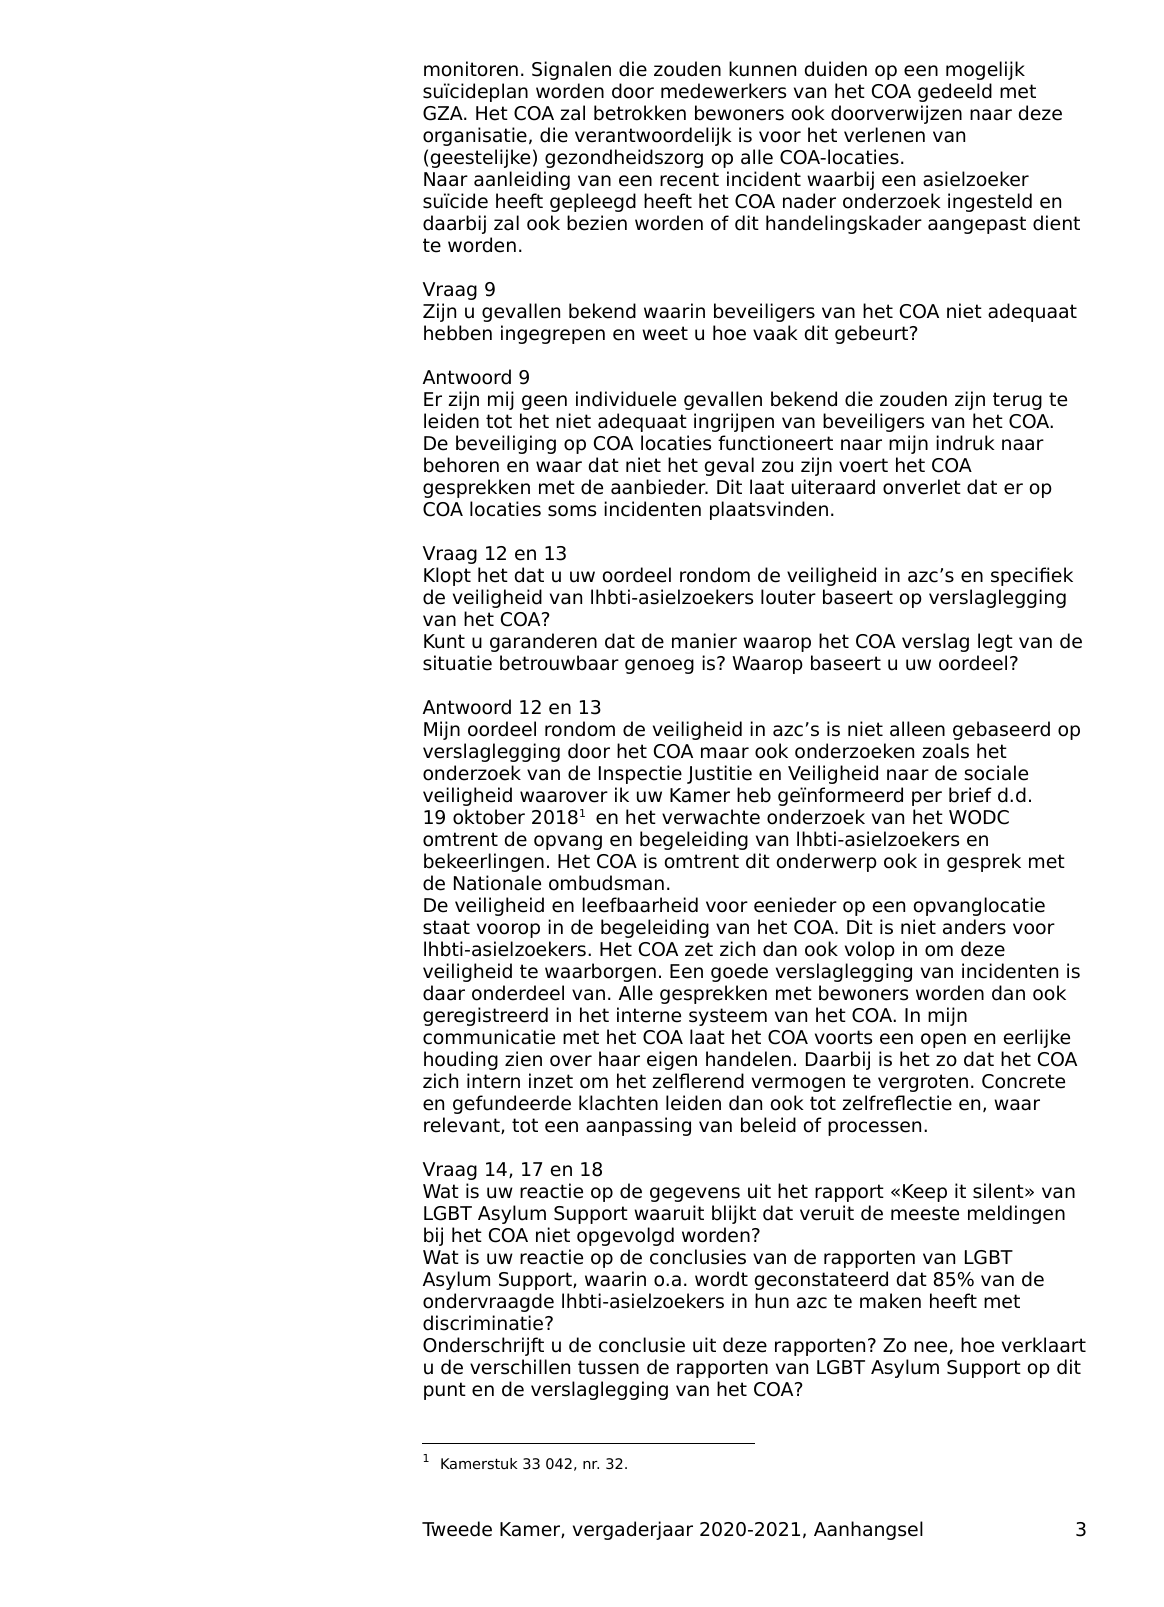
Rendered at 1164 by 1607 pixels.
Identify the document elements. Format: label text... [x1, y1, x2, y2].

text monitoren. Signalen die zouden kunnen duiden op een mogelijk suïcideplan worden door medewerkers van het COA gedeeld met GZA. Het COA zal betrokken bewoners ook doorverwijzen naar deze organisatie, die verantwoordelijk is voor het verlenen van (geestelijke) gezondheidszorg op alle COA-locaties. [422, 59, 1087, 169]
text Antwoord 9 [422, 367, 1087, 389]
text De veiligheid en leefbaarheid voor eenieder op een opvanglocatie staat voorop in de begeleiding van het COA. Dit is niet anders voor lhbti-asielzoekers. Het COA zet zich dan ook volop in om deze veiligheid te waarborgen. Een goede verslaglegging van incidenten is daar onderdeel van. Alle gesprekken met bewoners worden dan ook geregistreerd in het interne systeem van het COA. In mijn communicatie met het COA laat het COA voorts een open en eerlijke houding zien over haar eigen handelen. Daarbij is het zo dat het COA zich intern inzet om het zelflerend vermogen te vergroten. Concrete en gefundeerde klachten leiden dan ook tot zelfreflectie en, waar relevant, tot een aanpassing van beleid of processen. [422, 895, 1087, 1137]
text Antwoord 12 en 13 [422, 697, 1087, 719]
text Wat is uw reactie op de conclusies van de rapporten van LGBT Asylum Support, waarin o.a. wordt geconstateerd dat 85% van de ondervraagde lhbti-asielzoekers in hun azc te maken heeft met discriminatie? [422, 1247, 1087, 1335]
text Klopt het dat u uw oordeel rondom de veiligheid in azc’s en specifiek de veiligheid van lhbti-asielzoekers louter baseert op verslaglegging van het COA? [422, 565, 1087, 631]
text Kunt u garanderen dat de manier waarop het COA verslag legt van de situatie betrouwbaar genoeg is? Waarop baseert u uw oordeel? [422, 631, 1087, 675]
text Vraag 9 [422, 279, 1087, 301]
text Er zijn mij geen individuele gevallen bekend die zouden zijn terug te leiden tot het niet adequaat ingrijpen van beveiligers van het COA. De beveiliging op COA locaties functioneert naar mijn indruk naar behoren en waar dat niet het geval zou zijn voert het COA gesprekken met de aanbieder. Dit laat uiteraard onverlet dat er op COA locaties soms incidenten plaatsvinden. [422, 389, 1087, 521]
text Zijn u gevallen bekend waarin beveiligers van het COA niet adequaat hebben ingegrepen en weet u hoe vaak dit gebeurt? [422, 301, 1087, 345]
text Naar aanleiding van een recent incident waarbij een asielzoeker suïcide heeft gepleegd heeft het COA nader onderzoek ingesteld en daarbij zal ook bezien worden of dit handelingskader aangepast dient te worden. [422, 169, 1087, 257]
text Wat is uw reactie op de gegevens uit het rapport «Keep it silent» van LGBT Asylum Support waaruit blijkt dat veruit de meeste meldingen bij het COA niet opgevolgd worden? [422, 1181, 1087, 1247]
text Kamerstuk 33 042, nr. 32. [422, 1452, 1087, 1474]
text Vraag 12 en 13 [422, 543, 1087, 565]
text Mijn oordeel rondom de veiligheid in azc’s is niet alleen gebaseerd op verslaglegging door het COA maar ook onderzoeken zoals het onderzoek van de Inspectie Justitie en Veiligheid naar de sociale veiligheid waarover ik uw Kamer heb geïnformeerd per brief d.d. 19 oktober 2018 en het verwachte onderzoek van het WODC omtrent de opvang en begeleiding van lhbti-asielzoekers en bekeerlingen. Het COA is omtrent dit onderwerp ook in gesprek met de Nationale ombudsman. [422, 719, 1087, 895]
text Onderschrijft u de conclusie uit deze rapporten? Zo nee, hoe verklaart u de verschillen tussen de rapporten van LGBT Asylum Support op dit punt en de verslaglegging van het COA? [422, 1335, 1087, 1401]
text Vraag 14, 17 en 18 [422, 1159, 1087, 1181]
